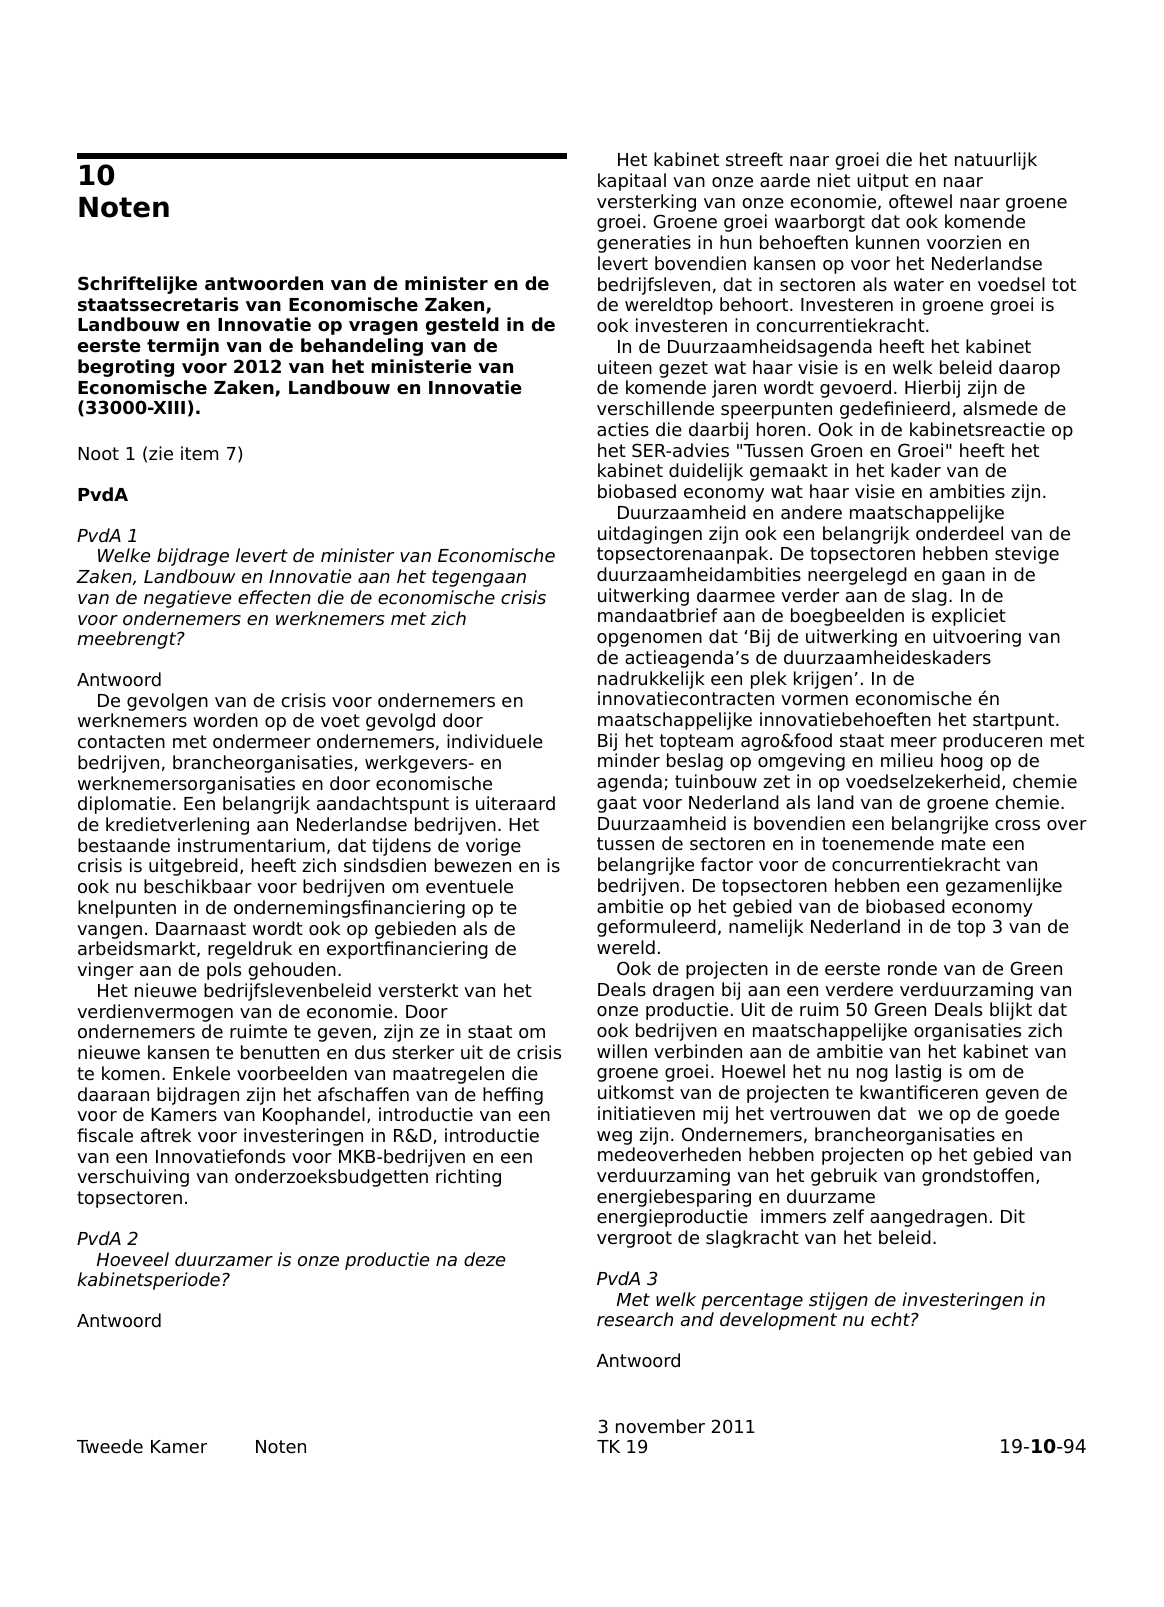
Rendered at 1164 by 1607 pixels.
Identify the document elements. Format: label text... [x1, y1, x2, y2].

text PvdA 1 [77, 525, 567, 546]
text Duurzaamheid en andere maatschappelijke uitdagingen zijn ook een belangrijk onderdeel van de topsectorenaanpak. De topsectoren hebben stevige duurzaamheidambities neergelegd en gaan in de uitwerking daarmee verder aan de slag. In de mandaatbrief aan de boegbeelden is expliciet opgenomen dat ‘Bij de uitwerking en uitvoering van de actieagenda’s de duurzaamheideskaders nadrukkelijk een plek krijgen’. In de innovatiecontracten vormen economische én maatschappelijke innovatiebehoeften het startpunt. Bij het topteam agro&food staat meer produceren met minder beslag op omgeving en milieu hoog op de agenda; tuinbouw zet in op voedselzekerheid, chemie gaat voor Nederland als land van de groene chemie. Duurzaamheid is bovendien een belangrijke cross over tussen de sectoren en in toenemende mate een belangrijke factor voor de concurrentiekracht van bedrijven. De topsectoren hebben een gezamenlijke ambitie op het gebied van de biobased economy geformuleerd, namelijk Nederland in de top 3 van de wereld. [596, 503, 1087, 959]
text PvdA 2 [77, 1229, 567, 1249]
text Noot 1 (zie item 7) [77, 444, 567, 465]
text Het kabinet streeft naar groei die het natuurlijk kapitaal van onze aarde niet uitput en naar versterking van onze economie, oftewel naar groene groei. Groene groei waarborgt dat ook komende generaties in hun behoeften kunnen voorzien en levert bovendien kansen op voor het Nederlandse bedrijfsleven, dat in sectoren als water en voedsel tot de wereldtop behoort. Investeren in groene groei is ook investeren in concurrentiekracht. [596, 150, 1087, 337]
text Welke bijdrage levert de minister van Economische Zaken, Landbouw en Innovatie aan het tegengaan van de negatieve effecten die de economische crisis voor ondernemers en werknemers met zich meebrengt? [77, 546, 567, 650]
text PvdA 3 [596, 1269, 1087, 1289]
text Het nieuwe bedrijfslevenbeleid versterkt van het verdienvermogen van de economie. Door ondernemers de ruimte te geven, zijn ze in staat om nieuwe kansen te benutten en dus sterker uit de crisis te komen. Enkele voorbeelden van maatregelen die daaraan bijdragen zijn het afschaffen van de heffing voor de Kamers van Koophandel, introductie van een fiscale aftrek voor investeringen in R&D, introductie van een Innovatiefonds voor MKB-bedrijven en een verschuiving van onderzoeksbudgetten richting topsectoren. [77, 981, 567, 1209]
text Ook de projecten in de eerste ronde van de Green Deals dragen bij aan een verdere verduurzaming van onze productie. Uit de ruim 50 Green Deals blijkt dat ook bedrijven en maatschappelijke organisaties zich willen verbinden aan de ambitie van het kabinet van groene groei. Hoewel het nu nog lastig is om de uitkomst van de projecten te kwantificeren geven de initiatieven mij het vertrouwen dat we op de goede weg zijn. Ondernemers, brancheorganisaties en medeoverheden hebben projecten op het gebied van verduurzaming van het gebruik van grondstoffen, energiebesparing en duurzame energieproductie immers zelf aangedragen. Dit vergroot de slagkracht van het beleid. [596, 959, 1087, 1249]
text Antwoord [77, 670, 567, 691]
text Hoeveel duurzamer is onze productie na deze kabinetsperiode? [77, 1249, 567, 1291]
text Antwoord [596, 1351, 1087, 1372]
subtitle Schriftelijke antwoorden van de minister en de staatssecretaris van Economische Zaken, Landbouw en Innovatie op vragen gesteld in de eerste termijn van de behandeling van de begroting voor 2012 van het ministerie van Economische Zaken, Landbouw en Innovatie (33000-XIII). [77, 274, 567, 419]
title 10 Noten [77, 159, 567, 224]
text Met welk percentage stijgen de investeringen in research and development nu echt? [596, 1289, 1087, 1331]
text Antwoord [77, 1311, 567, 1332]
text In de Duurzaamheidsagenda heeft het kabinet uiteen gezet wat haar visie is en welk beleid daarop de komende jaren wordt gevoerd. Hierbij zijn de verschillende speerpunten gedefinieerd, alsmede de acties die daarbij horen. Ook in de kabinetsreactie op het SER-advies "Tussen Groen en Groei" heeft het kabinet duidelijk gemaakt in het kader van de biobased economy wat haar visie en ambities zijn. [596, 337, 1087, 503]
text De gevolgen van de crisis voor ondernemers en werknemers worden op de voet gevolgd door contacten met ondermeer ondernemers, individuele bedrijven, brancheorganisaties, werkgevers- en werknemersorganisaties en door economische diplomatie. Een belangrijk aandachtspunt is uiteraard de kredietverlening aan Nederlandse bedrijven. Het bestaande instrumentarium, dat tijdens de vorige crisis is uitgebreid, heeft zich sindsdien bewezen en is ook nu beschikbaar voor bedrijven om eventuele knelpunten in de ondernemingsfinanciering op te vangen. Daarnaast wordt ook op gebieden als de arbeidsmarkt, regeldruk en exportfinanciering de vinger aan de pols gehouden. [77, 691, 567, 981]
text PvdA [77, 485, 567, 505]
